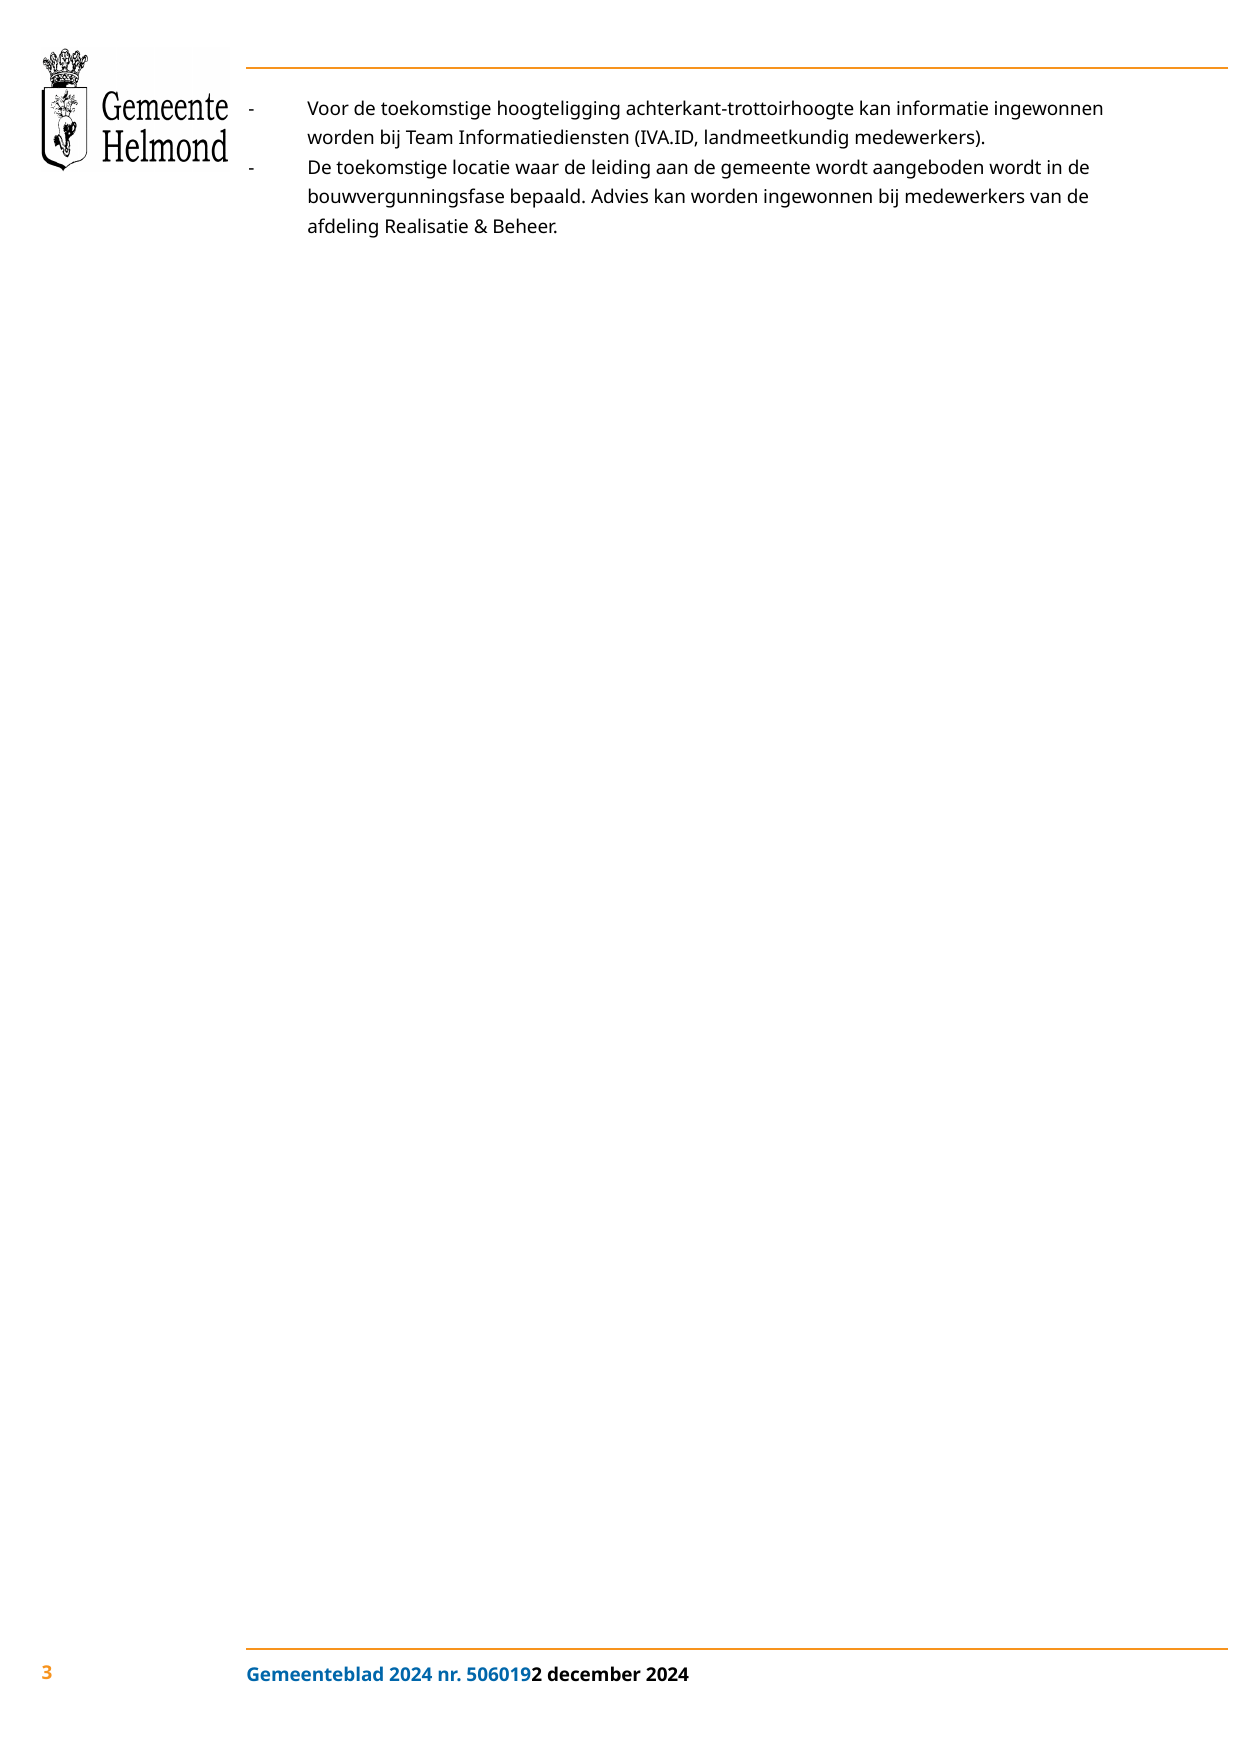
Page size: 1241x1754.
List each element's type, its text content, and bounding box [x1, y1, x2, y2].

picture [41, 47, 231, 172]
list Voor de toekomstige hoogteligging achterkant-trottoirhoogte kan informatie ingewonnen worden bij Team Informatiediensten (IVA.ID, landmeetkundig medewerkers). [248, 95, 1152, 150]
list De toekomstige locatie waar de leiding aan de gemeente wordt aangeboden wordt in de bouwvergunningsfase bepaald. Advies kan worden ingewonnen bij medewerkers van de afdeling Realisatie & Beheer. [248, 154, 1152, 239]
